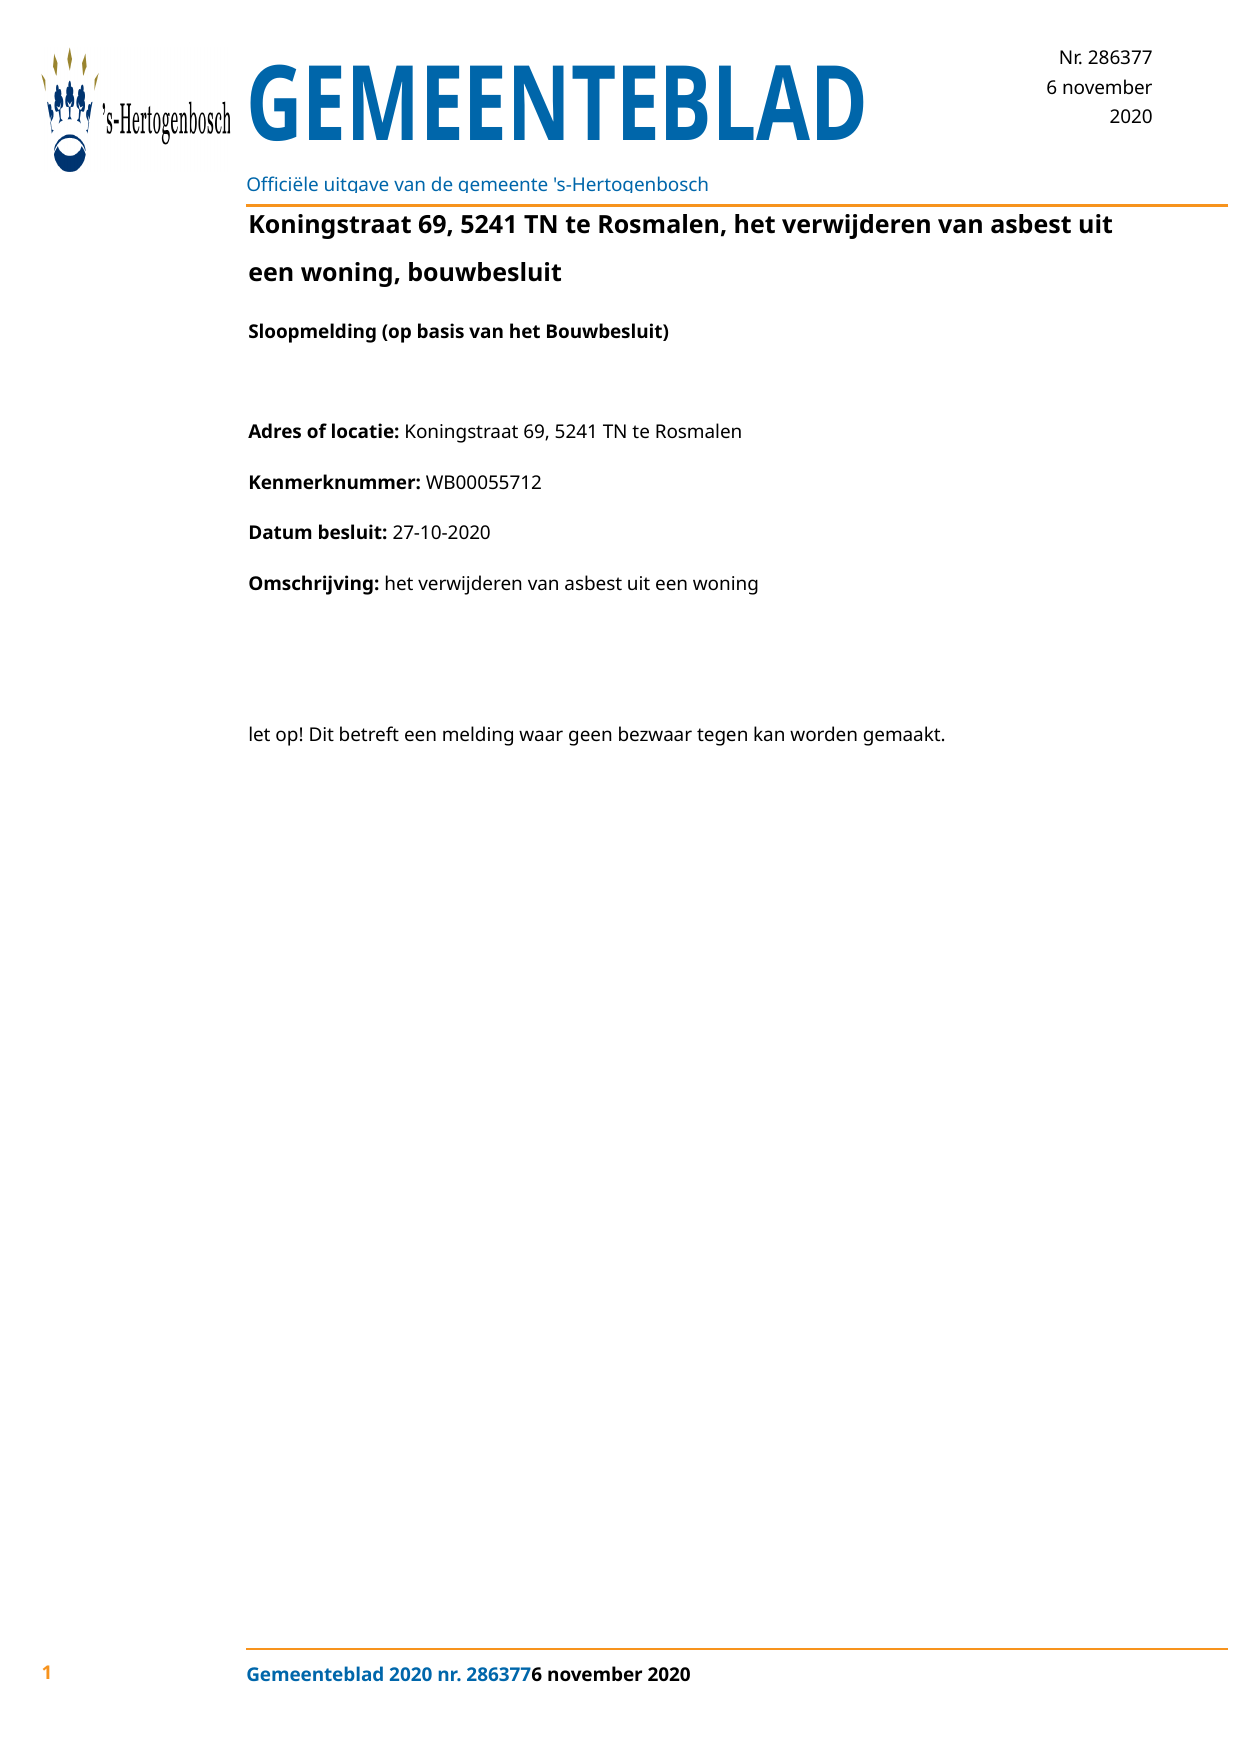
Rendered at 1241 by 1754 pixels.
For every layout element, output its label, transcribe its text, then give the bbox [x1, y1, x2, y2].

text Koningstraat 69, 5241 TN te Rosmalen, het verwijderen van asbest uit een woning, bouwbesluit [248, 207, 1152, 288]
picture [41, 47, 231, 172]
text Adres of locatie: Koningstraat 69, 5241 TN te Rosmalen [248, 419, 1152, 444]
text Omschrijving: het verwijderen van asbest uit een woning [248, 570, 1152, 596]
text Kenmerknummer: WB00055712 [248, 469, 1152, 495]
text Sloopmelding (op basis van het Bouwbesluit) [248, 318, 1152, 344]
text Datum besluit: 27-10-2020 [248, 519, 1152, 545]
text let op! Dit betreft een melding waar geen bezwaar tegen kan worden gemaakt. [248, 721, 1152, 747]
